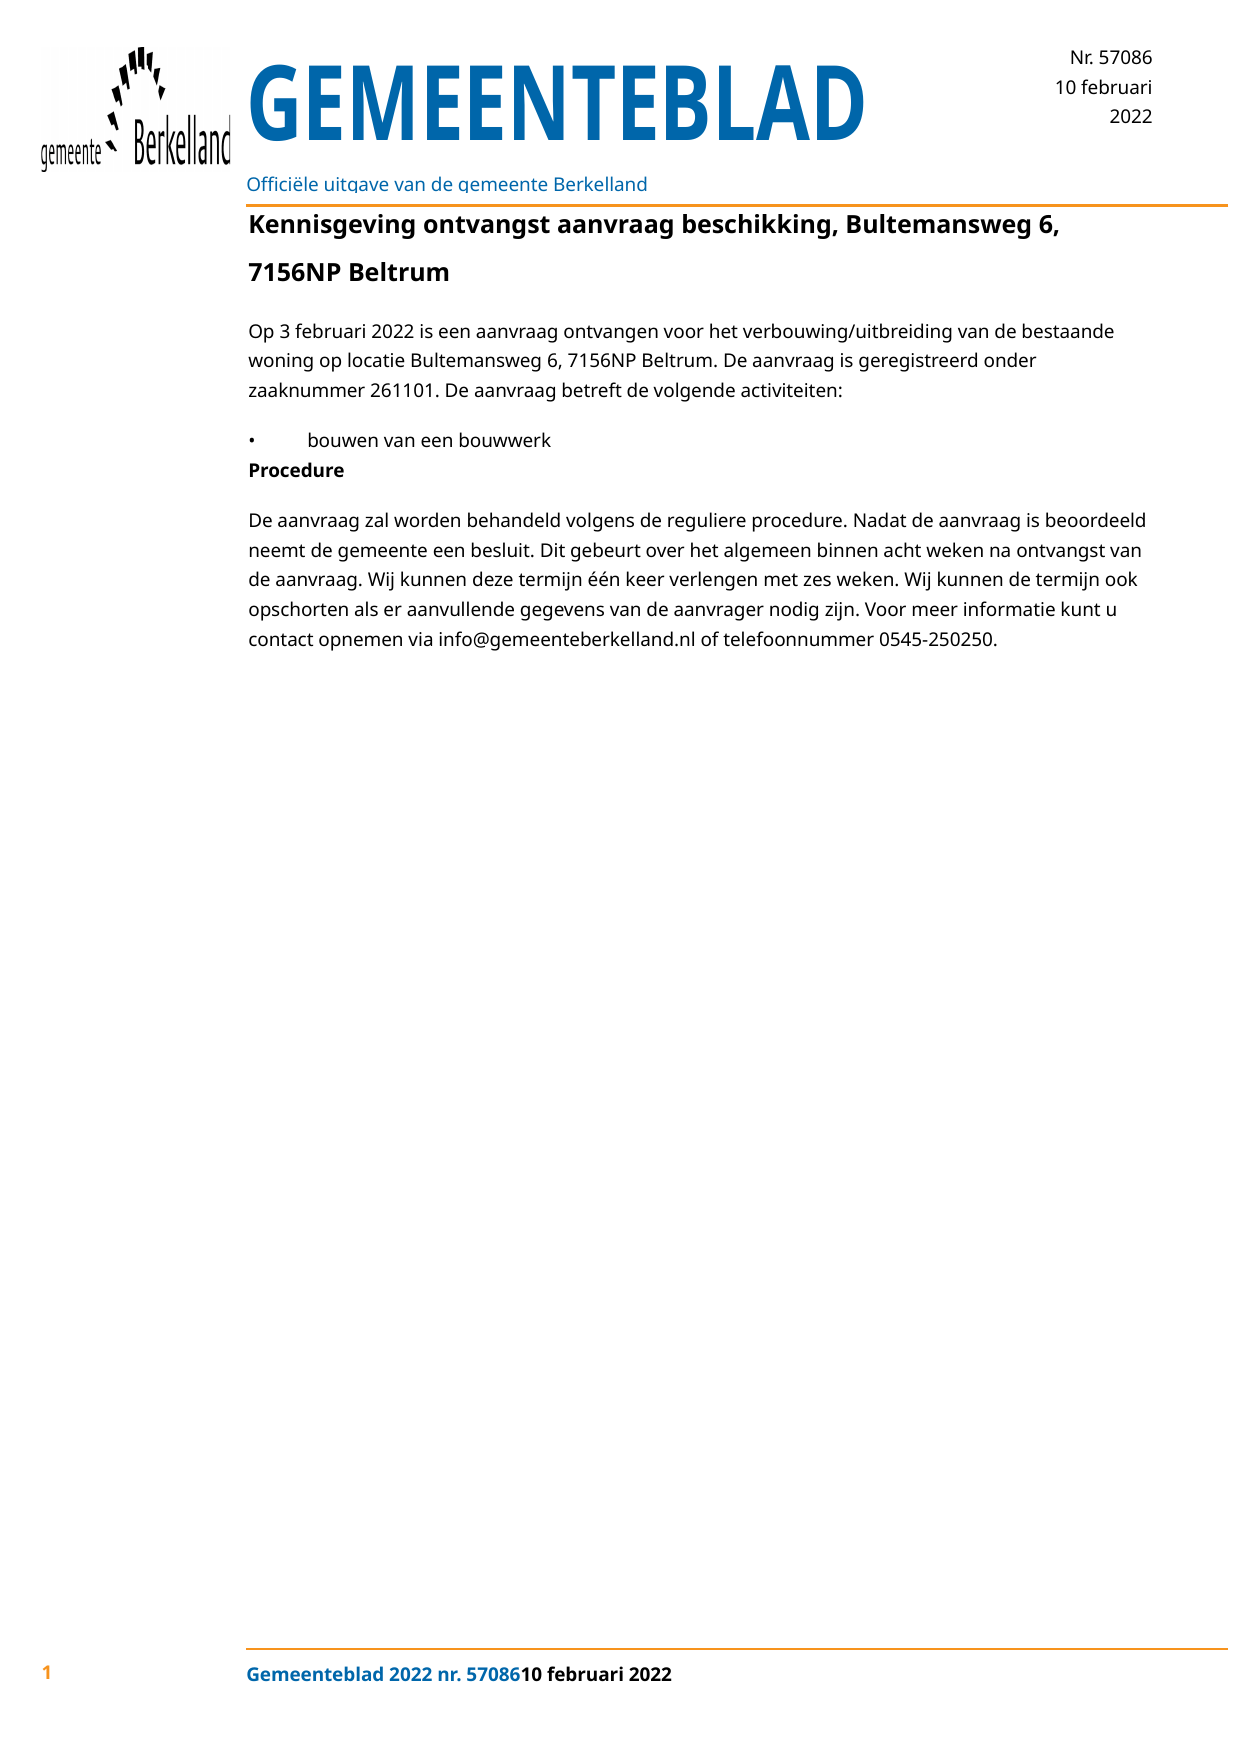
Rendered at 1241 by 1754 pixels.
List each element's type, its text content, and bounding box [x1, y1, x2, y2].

text Kennisgeving ontvangst aanvraag beschikking, Bultemansweg 6, 7156NP Beltrum [248, 207, 1152, 288]
picture [41, 47, 231, 172]
text De aanvraag zal worden behandeld volgens de reguliere procedure. Nadat de aanvraag is beoordeeld neemt de gemeente een besluit. Dit gebeurt over het algemeen binnen acht weken na ontvangst van de aanvraag. Wij kunnen deze termijn één keer verlengen met zes weken. Wij kunnen de termijn ook opschorten als er aanvullende gegevens van de aanvrager nodig zijn. Voor meer informatie kunt u contact opnemen via info@gemeenteberkelland.nl of telefoonnummer 0545-250250. [248, 507, 1152, 652]
list bouwen van een bouwwerk [248, 427, 1152, 453]
text Op 3 februari 2022 is een aanvraag ontvangen voor het verbouwing/uitbreiding van de bestaande woning op locatie Bultemansweg 6, 7156NP Beltrum. De aanvraag is geregistreerd onder zaaknummer 261101. De aanvraag betreft de volgende activiteiten: [248, 318, 1152, 403]
text Procedure [248, 457, 1152, 483]
